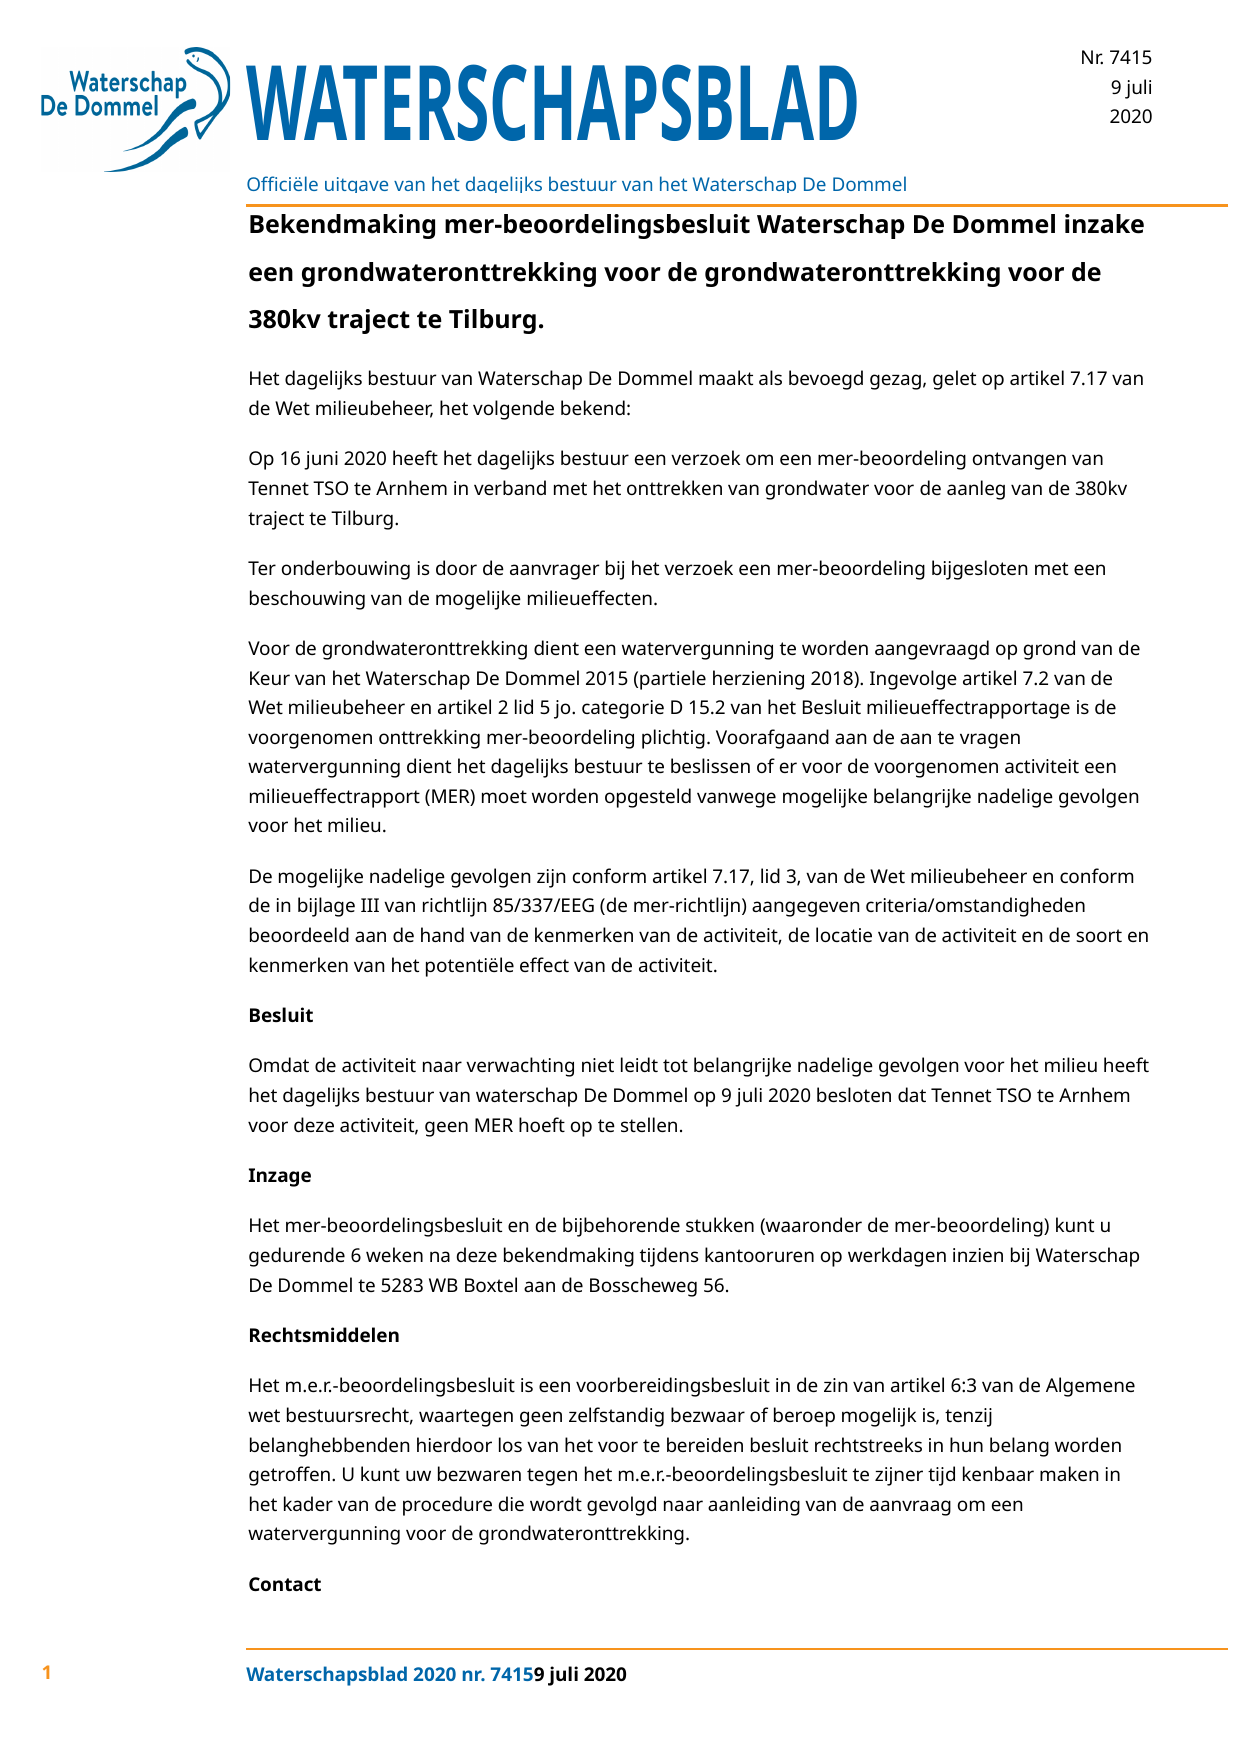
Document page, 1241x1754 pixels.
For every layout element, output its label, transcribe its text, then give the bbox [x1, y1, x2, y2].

picture [41, 47, 231, 172]
text Het dagelijks bestuur van Waterschap De Dommel maakt als bevoegd gezag, gelet op artikel 7.17 van de Wet milieubeheer, het volgende bekend: [248, 366, 1152, 421]
text Het m.e.r.-beoordelingsbesluit is een voorbereidingsbesluit in de zin van artikel 6:3 van de Algemene wet bestuursrecht, waartegen geen zelfstandig bezwaar of beroep mogelijk is, tenzij belanghebbenden hierdoor los van het voor te bereiden besluit rechtstreeks in hun belang worden getroffen. U kunt uw bezwaren tegen het m.e.r.-beoordelingsbesluit te zijner tijd kenbaar maken in het kader van de procedure die wordt gevolgd naar aanleiding van de aanvraag om een watervergunning voor de grondwateronttrekking. [248, 1373, 1152, 1546]
text Omdat de activiteit naar verwachting niet leidt tot belangrijke nadelige gevolgen voor het milieu heeft het dagelijks bestuur van waterschap De Dommel op 9 juli 2020 besloten dat Tennet TSO te Arnhem voor deze activiteit, geen MER hoeft op te stellen. [248, 1053, 1152, 1137]
text Inzage [248, 1162, 1152, 1188]
text Rechtsmiddelen [248, 1322, 1152, 1348]
text Het mer-beoordelingsbesluit en de bijbehorende stukken (waaronder de mer-beoordeling) kunt u gedurende 6 weken na deze bekendmaking tijdens kantooruren op werkdagen inzien bij Waterschap De Dommel te 5283 WB Boxtel aan de Bosscheweg 56. [248, 1213, 1152, 1297]
text Voor de grondwateronttrekking dient een watervergunning te worden aangevraagd op grond van de Keur van het Waterschap De Dommel 2015 (partiele herziening 2018). Ingevolge artikel 7.2 van de Wet milieubeheer en artikel 2 lid 5 jo. categorie D 15.2 van het Besluit milieueffectrapportage is de voorgenomen onttrekking mer-beoordeling plichtig. Voorafgaand aan de aan te vragen watervergunning dient het dagelijks bestuur te beslissen of er voor de voorgenomen activiteit een milieueffectrapport (MER) moet worden opgesteld vanwege mogelijke belangrijke nadelige gevolgen voor het milieu. [248, 635, 1152, 838]
picture [198, 118, 210, 131]
text Bekendmaking mer-beoordelingsbesluit Waterschap De Dommel inzake een grondwateronttrekking voor de grondwateronttrekking voor de 380kv traject te Tilburg. [248, 207, 1152, 336]
text Ter onderbouwing is door de aanvrager bij het verzoek een mer-beoordeling bijgesloten met een beschouwing van de mogelijke milieueffecten. [248, 555, 1152, 610]
text Besluit [248, 1002, 1152, 1028]
picture [45, 99, 51, 111]
text Contact [248, 1571, 1152, 1597]
text De mogelijke nadelige gevolgen zijn conform artikel 7.17, lid 3, van de Wet milieubeheer en conform de in bijlage III van richtlijn 85/337/EEG (de mer-richtlijn) aangegeven criteria/omstandigheden beoordeeld aan de hand van de kenmerken van de activiteit, de locatie van de activiteit en de soort en kenmerken van het potentiële effect van de activiteit. [248, 863, 1152, 977]
text Op 16 juni 2020 heeft het dagelijks bestuur een verzoek om een mer-beoordeling ontvangen van Tennet TSO te Arnhem in verband met het onttrekken van grondwater voor de aanleg van de 380kv traject te Tilburg. [248, 446, 1152, 530]
picture [204, 47, 231, 76]
